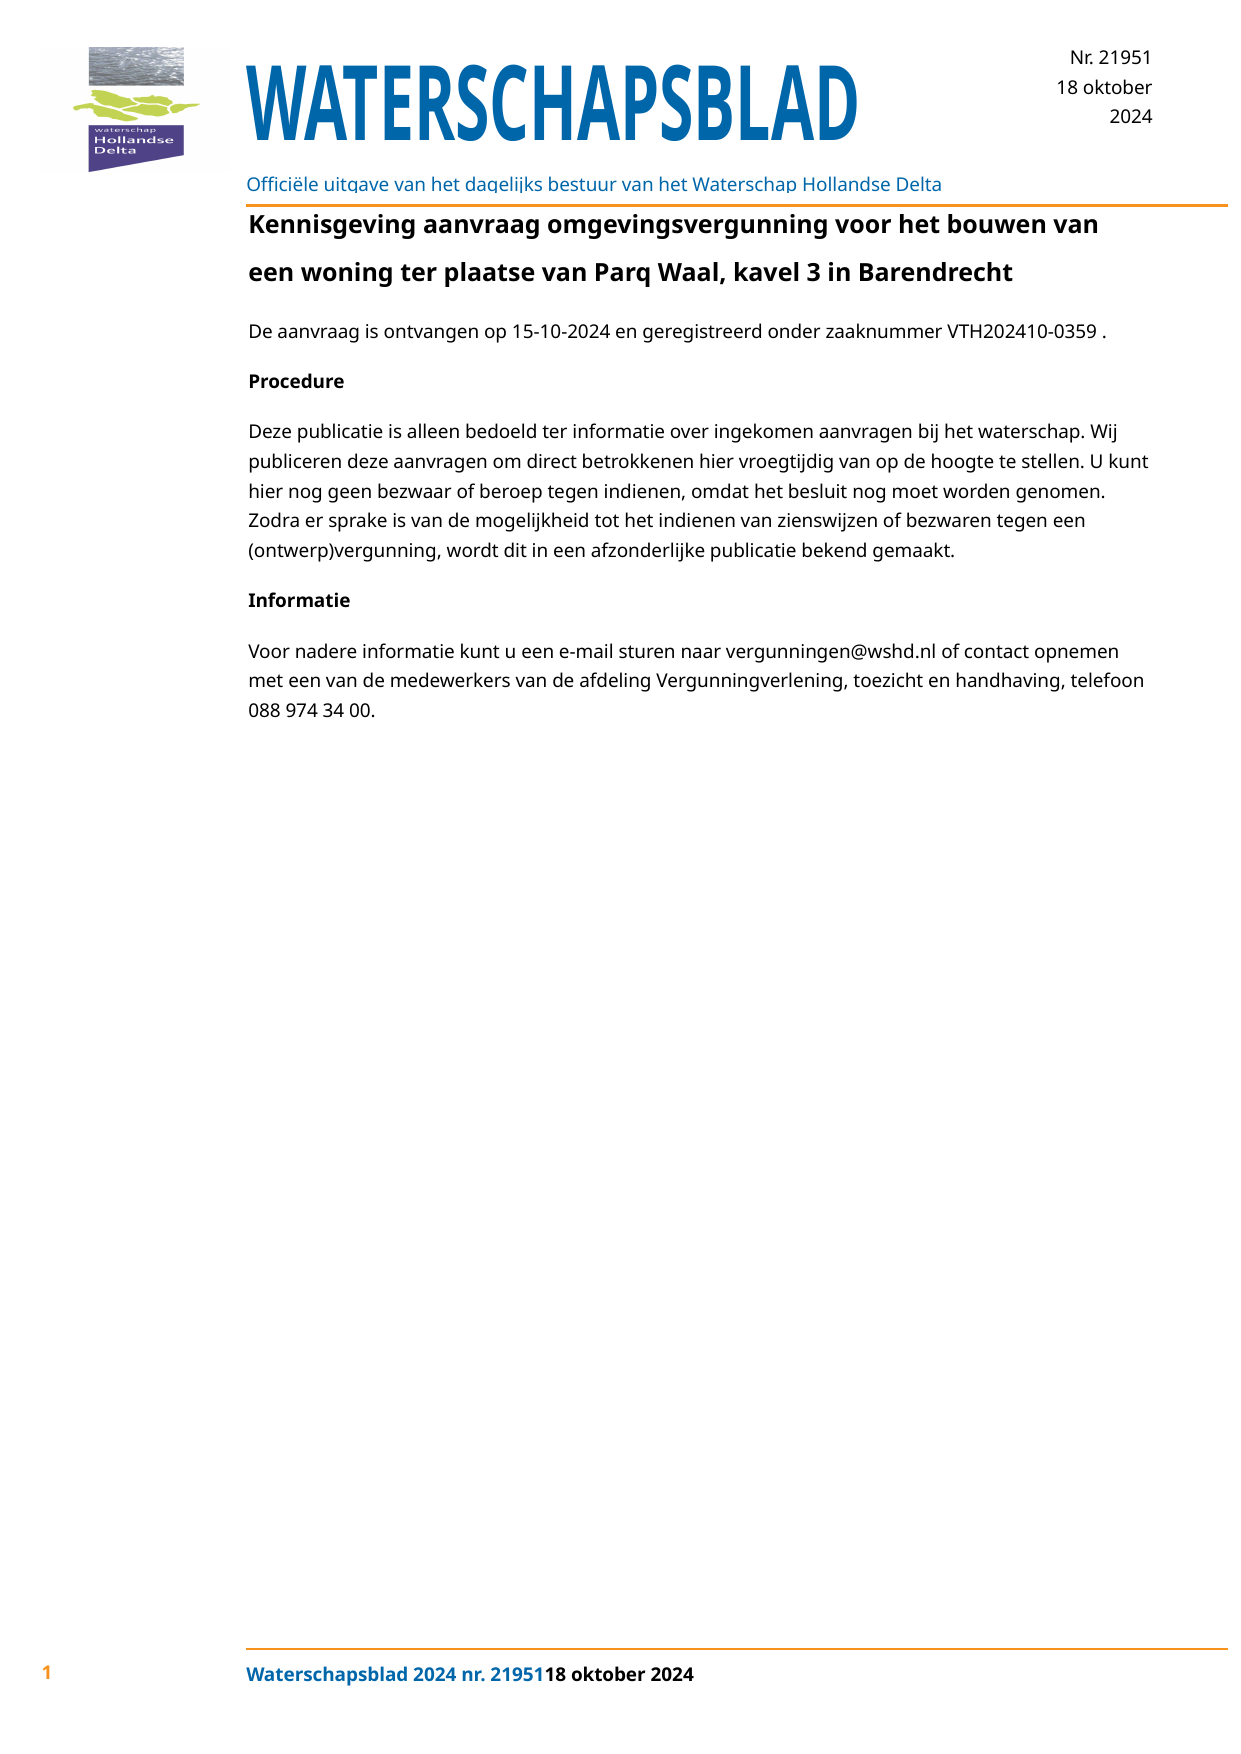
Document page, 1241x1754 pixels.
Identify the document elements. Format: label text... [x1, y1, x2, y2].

text Deze publicatie is alleen bedoeld ter informatie over ingekomen aanvragen bij het waterschap. Wij publiceren deze aanvragen om direct betrokkenen hier vroegtijdig van op de hoogte te stellen. U kunt hier nog geen bezwaar of beroep tegen indienen, omdat het besluit nog moet worden genomen. Zodra er sprake is van de mogelijkheid tot het indienen van zienswijzen of bezwaren tegen een (ontwerp)vergunning, wordt dit in een afzonderlijke publicatie bekend gemaakt. [248, 419, 1152, 563]
picture [41, 47, 231, 172]
text Kennisgeving aanvraag omgevingsvergunning voor het bouwen van een woning ter plaatse van Parq Waal, kavel 3 in Barendrecht [248, 207, 1152, 288]
text De aanvraag is ontvangen op 15-10-2024 en geregistreerd onder zaaknummer VTH202410-0359 . [248, 318, 1152, 344]
text Informatie [248, 587, 1152, 613]
text Procedure [248, 368, 1152, 394]
text Voor nadere informatie kunt u een e-mail sturen naar vergunningen@wshd.nl of contact opnemen met een van de medewerkers van de afdeling Vergunningverlening, toezicht en handhaving, telefoon 088 974 34 00. [248, 638, 1152, 723]
